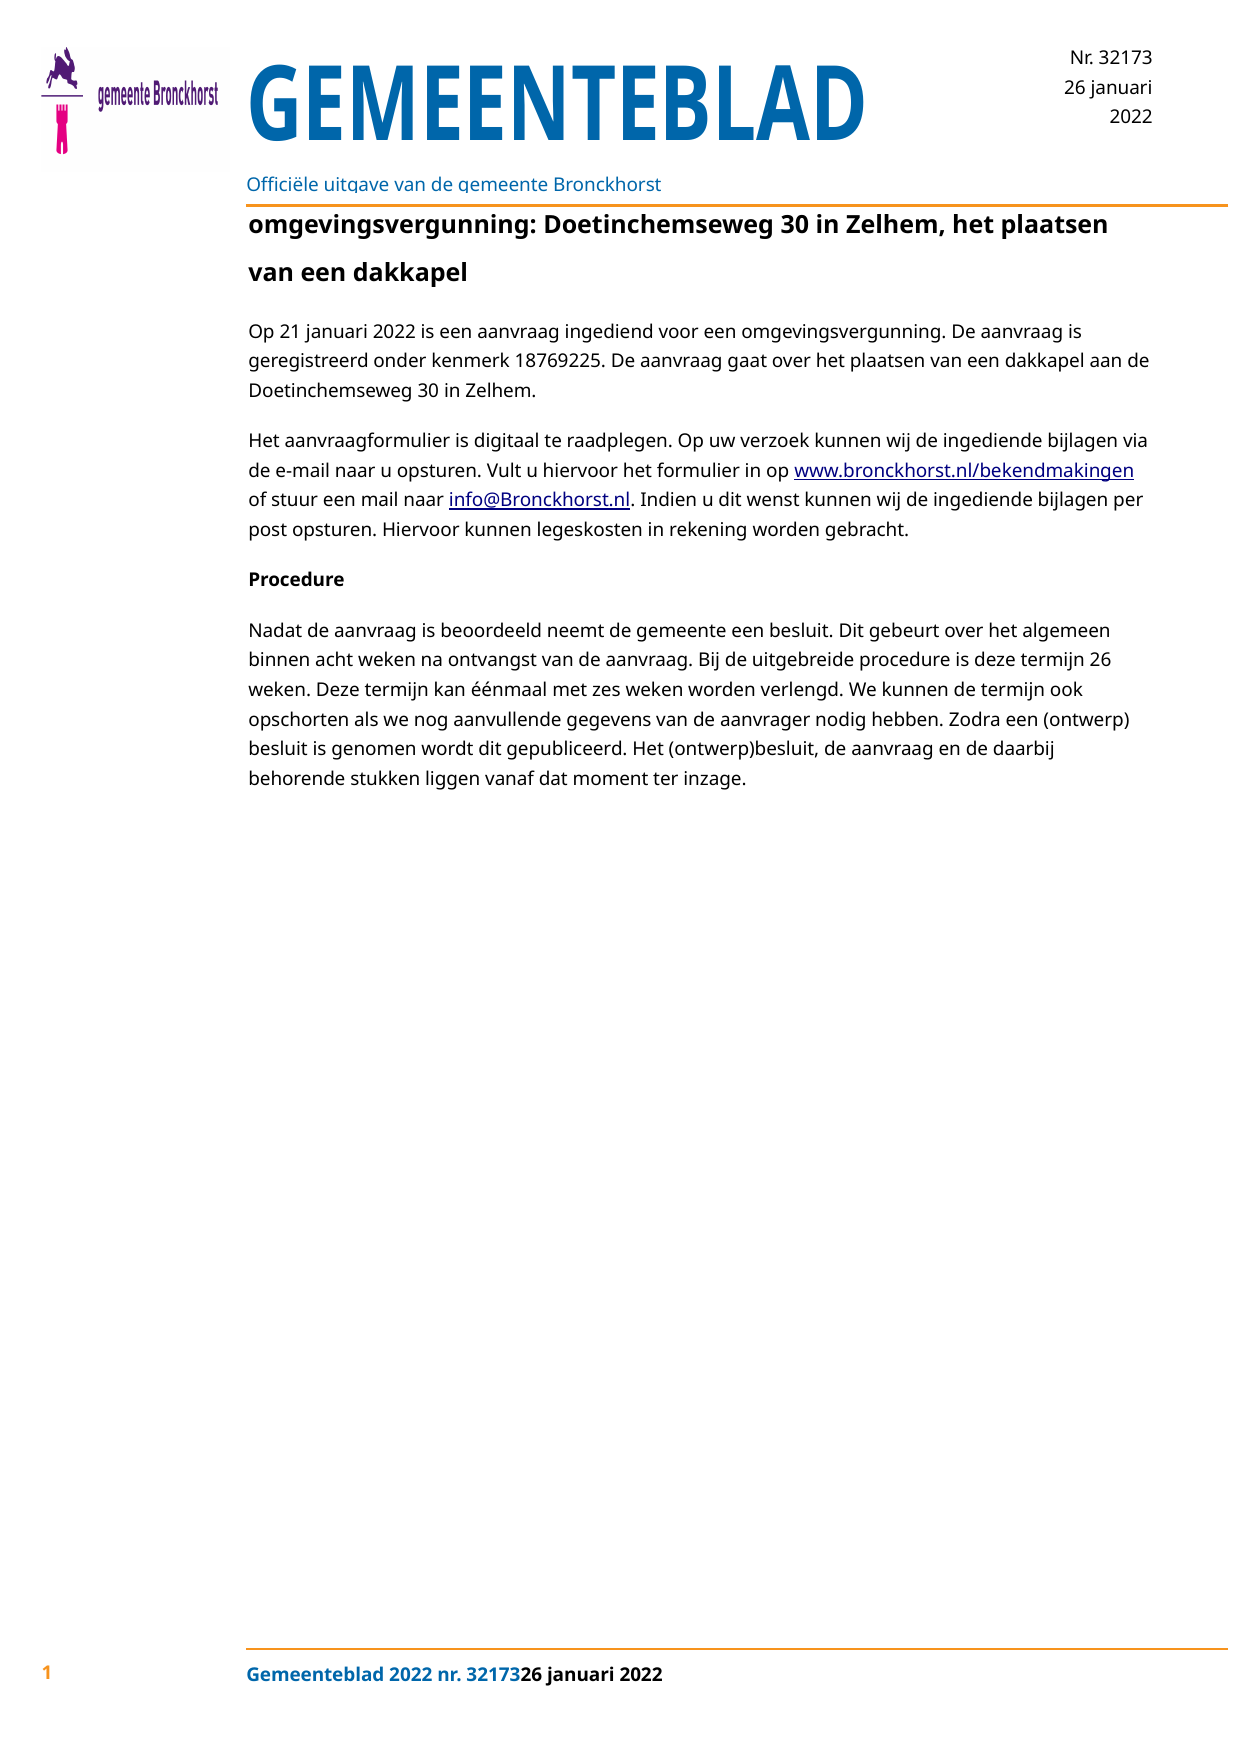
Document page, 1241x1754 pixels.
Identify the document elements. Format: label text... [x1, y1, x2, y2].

text Op 21 januari 2022 is een aanvraag ingediend voor een omgevingsvergunning. De aanvraag is geregistreerd onder kenmerk 18769225. De aanvraag gaat over het plaatsen van een dakkapel aan de Doetinchemseweg 30 in Zelhem. [248, 318, 1152, 403]
text Nadat de aanvraag is beoordeeld neemt de gemeente een besluit. Dit gebeurt over het algemeen binnen acht weken na ontvangst van de aanvraag. Bij de uitgebreide procedure is deze termijn 26 weken. Deze termijn kan éénmaal met zes weken worden verlengd. We kunnen de termijn ook opschorten als we nog aanvullende gegevens van de aanvrager nodig hebben. Zodra een (ontwerp) besluit is genomen wordt dit gepubliceerd. Het (ontwerp)besluit, de aanvraag en de daarbij behorende stukken liggen vanaf dat moment ter inzage. [248, 617, 1152, 791]
text Procedure [248, 567, 1152, 592]
text omgevingsvergunning: Doetinchemseweg 30 in Zelhem, het plaatsen van een dakkapel [248, 207, 1152, 288]
text Het aanvraagformulier is digitaal te raadplegen. Op uw verzoek kunnen wij de ingediende bijlagen via de e-mail naar u opsturen. Vult u hiervoor het formulier in op www.bronckhorst.nl/bekendmakingen of stuur een mail naar info@Bronckhorst.nl. Indien u dit wenst kunnen wij de ingediende bijlagen per post opsturen. Hiervoor kunnen legeskosten in rekening worden gebracht. [248, 427, 1152, 542]
picture [41, 47, 231, 172]
